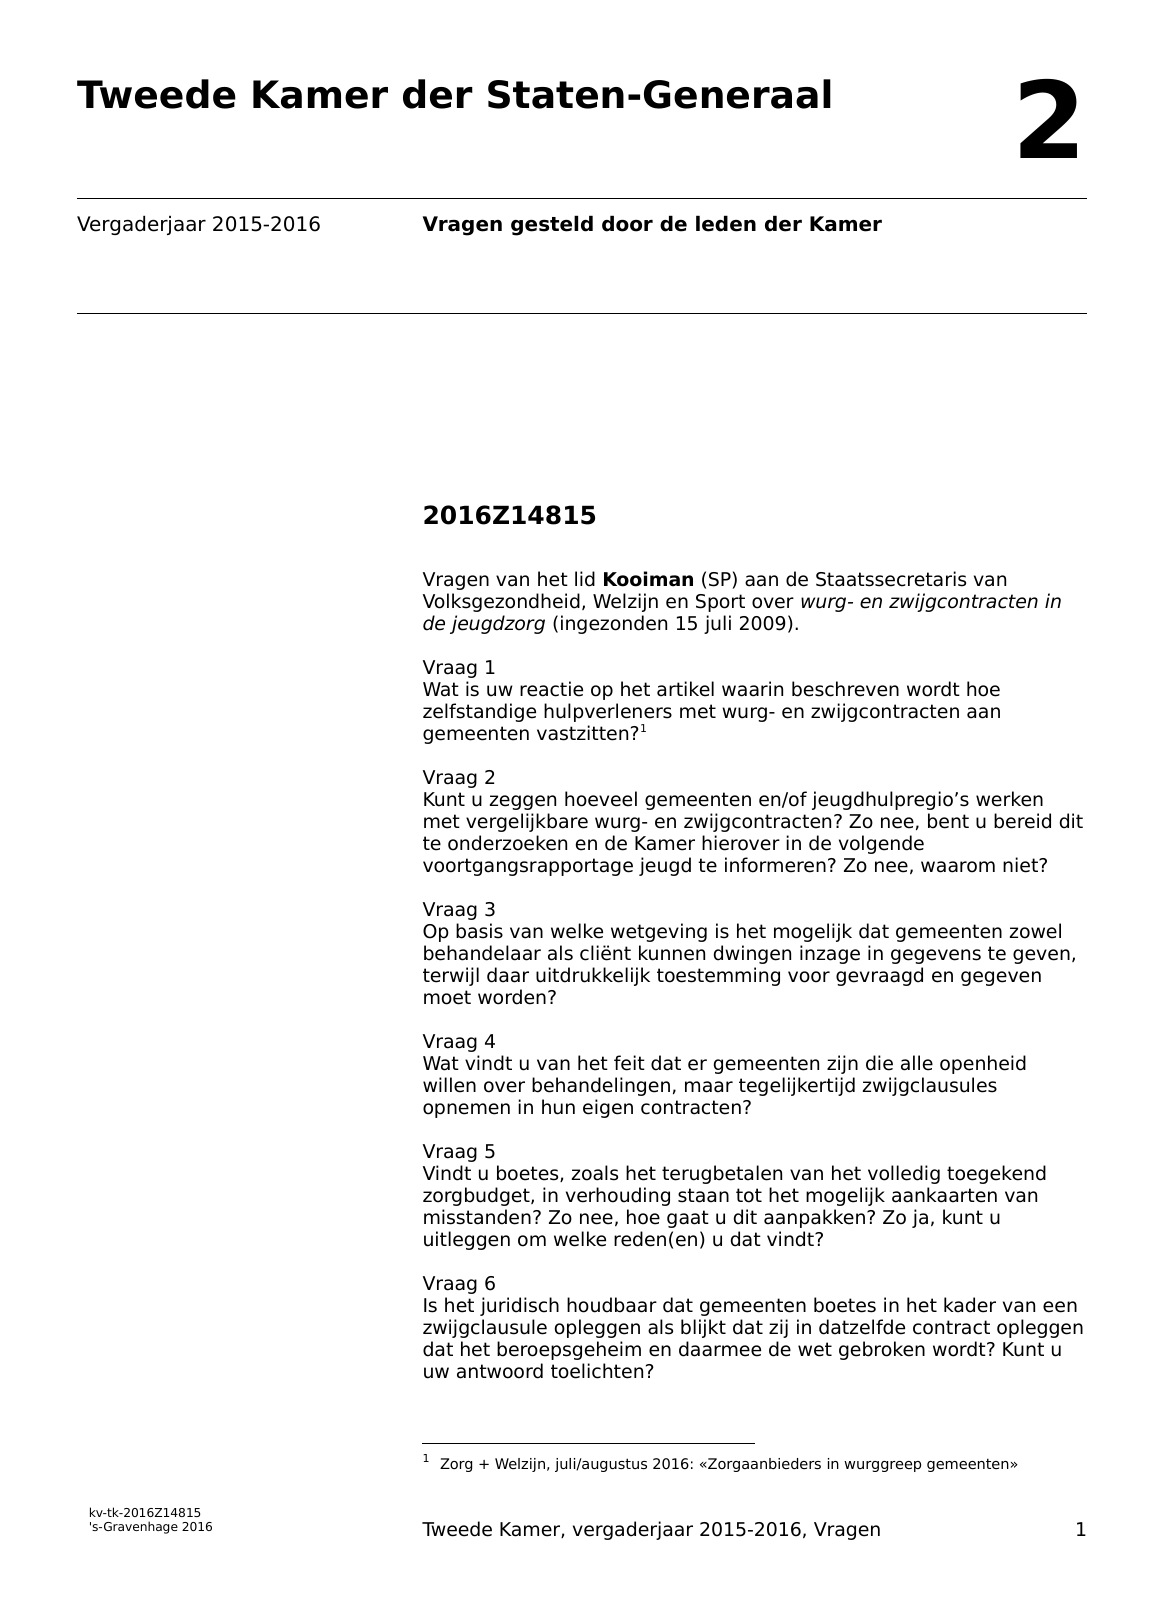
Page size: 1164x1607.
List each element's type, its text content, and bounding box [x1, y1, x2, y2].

text 's-Gravenhage 2016 [88, 1520, 323, 1534]
table_cell Vergaderjaar 2015-2016 [77, 199, 422, 313]
text Kunt u zeggen hoeveel gemeenten en/of jeugdhulpregio’s werken met vergelijkbare wurg- en zwijgcontracten? Zo nee, bent u bereid dit te onderzoeken en de Kamer hierover in de volgende voortgangsrapportage jeugd te informeren? Zo nee, waarom niet? [422, 789, 1087, 877]
text Vraag 6 [422, 1273, 1087, 1295]
text Vindt u boetes, zoals het terugbetalen van het volledig toegekend zorgbudget, in verhouding staan tot het mogelijk aankaarten van misstanden? Zo nee, hoe gaat u dit aanpakken? Zo ja, kunt u uitleggen om welke reden(en) u dat vindt? [422, 1163, 1087, 1251]
text Vragen van het lid Kooiman (SP) aan de Staatssecretaris van Volksgezondheid, Welzijn en Sport over wurg- en zwijgcontracten in de jeugdzorg (ingezonden 15 juli 2009). [422, 569, 1087, 635]
text Wat vindt u van het feit dat er gemeenten zijn die alle openheid willen over behandelingen, maar tegelijkertijd zwijgclausules opnemen in hun eigen contracten? [422, 1053, 1087, 1119]
text Wat is uw reactie op het artikel waarin beschreven wordt hoe zelfstandige hulpverleners met wurg- en zwijgcontracten aan gemeenten vastzitten? [422, 679, 1087, 745]
text Op basis van welke wetgeving is het mogelijk dat gemeenten zowel behandelaar als cliënt kunnen dwingen inzage in gegevens te geven, terwijl daar uitdrukkelijk toestemming voor gevraagd en gegeven moet worden? [422, 921, 1087, 1009]
table_header Tweede Kamer der Staten-Generaal [77, 59, 886, 198]
text 2016Z14815 [422, 501, 1087, 531]
text Vraag 2 [422, 767, 1087, 789]
text Vraag 3 [422, 899, 1087, 921]
text Vraag 1 [422, 657, 1087, 679]
text Vraag 5 [422, 1141, 1087, 1163]
text Is het juridisch houdbaar dat gemeenten boetes in het kader van een zwijgclausule opleggen als blijkt dat zij in datzelfde contract opleggen dat het beroepsgeheim en daarmee de wet gebroken wordt? Kunt u uw antwoord toelichten? [422, 1295, 1087, 1383]
table_cell Vragen gesteld door de leden der Kamer [422, 199, 1087, 313]
text kv-tk-2016Z14815 [88, 1506, 323, 1520]
table_header 2 [886, 59, 1087, 198]
text Vraag 4 [422, 1031, 1087, 1053]
text Zorg + Welzijn, juli/augustus 2016: «Zorgaanbieders in wurggreep gemeenten» [422, 1452, 1087, 1474]
